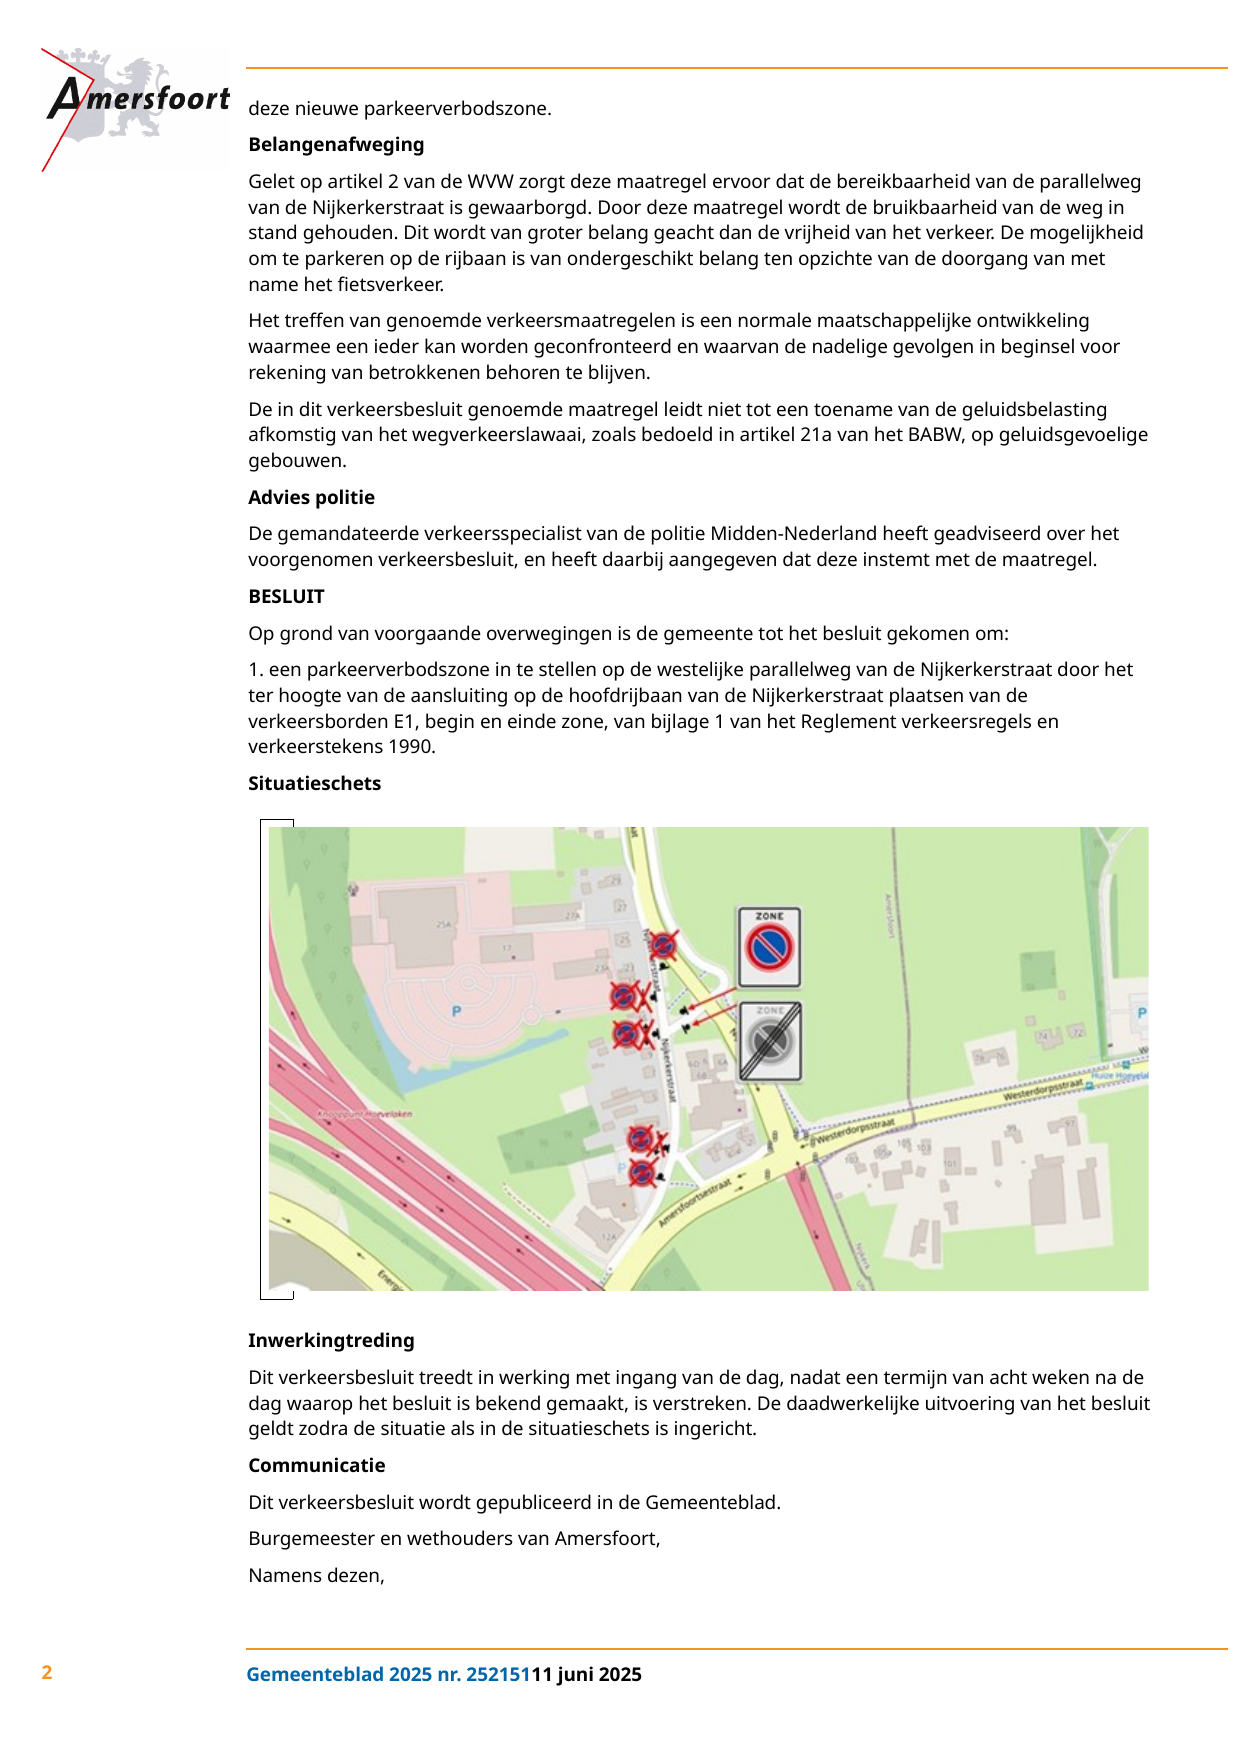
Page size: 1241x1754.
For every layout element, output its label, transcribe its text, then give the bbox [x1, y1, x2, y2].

text Inwerkingtreding [248, 1327, 1152, 1353]
text Op grond van voorgaande overwegingen is de gemeente tot het besluit gekomen om: [248, 620, 1152, 645]
text Het treffen van genoemde verkeersmaatregelen is een normale maatschappelijke ontwikkeling waarmee een ieder kan worden geconfronteerd en waarvan de nadelige gevolgen in beginsel voor rekening van betrokkenen behoren te blijven. [248, 308, 1152, 385]
picture [41, 47, 231, 172]
text Advies politie [248, 484, 1152, 510]
text De in dit verkeersbesluit genoemde maatregel leidt niet tot een toename van de geluidsbelasting afkomstig van het wegverkeerslawaai, zoals bedoeld in artikel 21a van het BABW, op geluidsgevoelige gebouwen. [248, 396, 1152, 473]
text Dit verkeersbesluit treedt in werking met ingang van de dag, nadat een termijn van acht weken na de dag waarop het besluit is bekend gemaakt, is verstreken. De daadwerkelijke uitvoering van het besluit geldt zodra de situatie als in de situatieschets is ingericht. [248, 1364, 1152, 1441]
text Communicatie [248, 1452, 1152, 1478]
text Namens dezen, [248, 1562, 1152, 1588]
text deze nieuwe parkeerverbodszone. [248, 95, 1152, 121]
text BESLUIT [248, 583, 1152, 609]
picture [268, 827, 1149, 1291]
text Burgemeester en wethouders van Amersfoort, [248, 1526, 1152, 1551]
text Situatieschets [248, 770, 1152, 796]
text De gemandateerde verkeersspecialist van de politie Midden-Nederland heeft geadviseerd over het voorgenomen verkeersbesluit, en heeft daarbij aangegeven dat deze instemt met de maatregel. [248, 521, 1152, 572]
text Gelet op artikel 2 van de WVW zorgt deze maatregel ervoor dat de bereikbaarheid van de parallelweg van de Nijkerkerstraat is gewaarborgd. Door deze maatregel wordt de bruikbaarheid van de weg in stand gehouden. Dit wordt van groter belang geacht dan de vrijheid van het verkeer. De mogelijkheid om te parkeren op de rijbaan is van ondergeschikt belang ten opzichte van de doorgang van met name het fietsverkeer. [248, 168, 1152, 297]
text Dit verkeersbesluit wordt gepubliceerd in de Gemeenteblad. [248, 1489, 1152, 1515]
text 1. een parkeerverbodszone in te stellen op de westelijke parallelweg van de Nijkerkerstraat door het ter hoogte van de aansluiting op de hoofdrijbaan van de Nijkerkerstraat plaatsen van de verkeersborden E1, begin en einde zone, van bijlage 1 van het Reglement verkeersregels en verkeerstekens 1990. [248, 656, 1152, 759]
text Belangenafweging [248, 131, 1152, 157]
